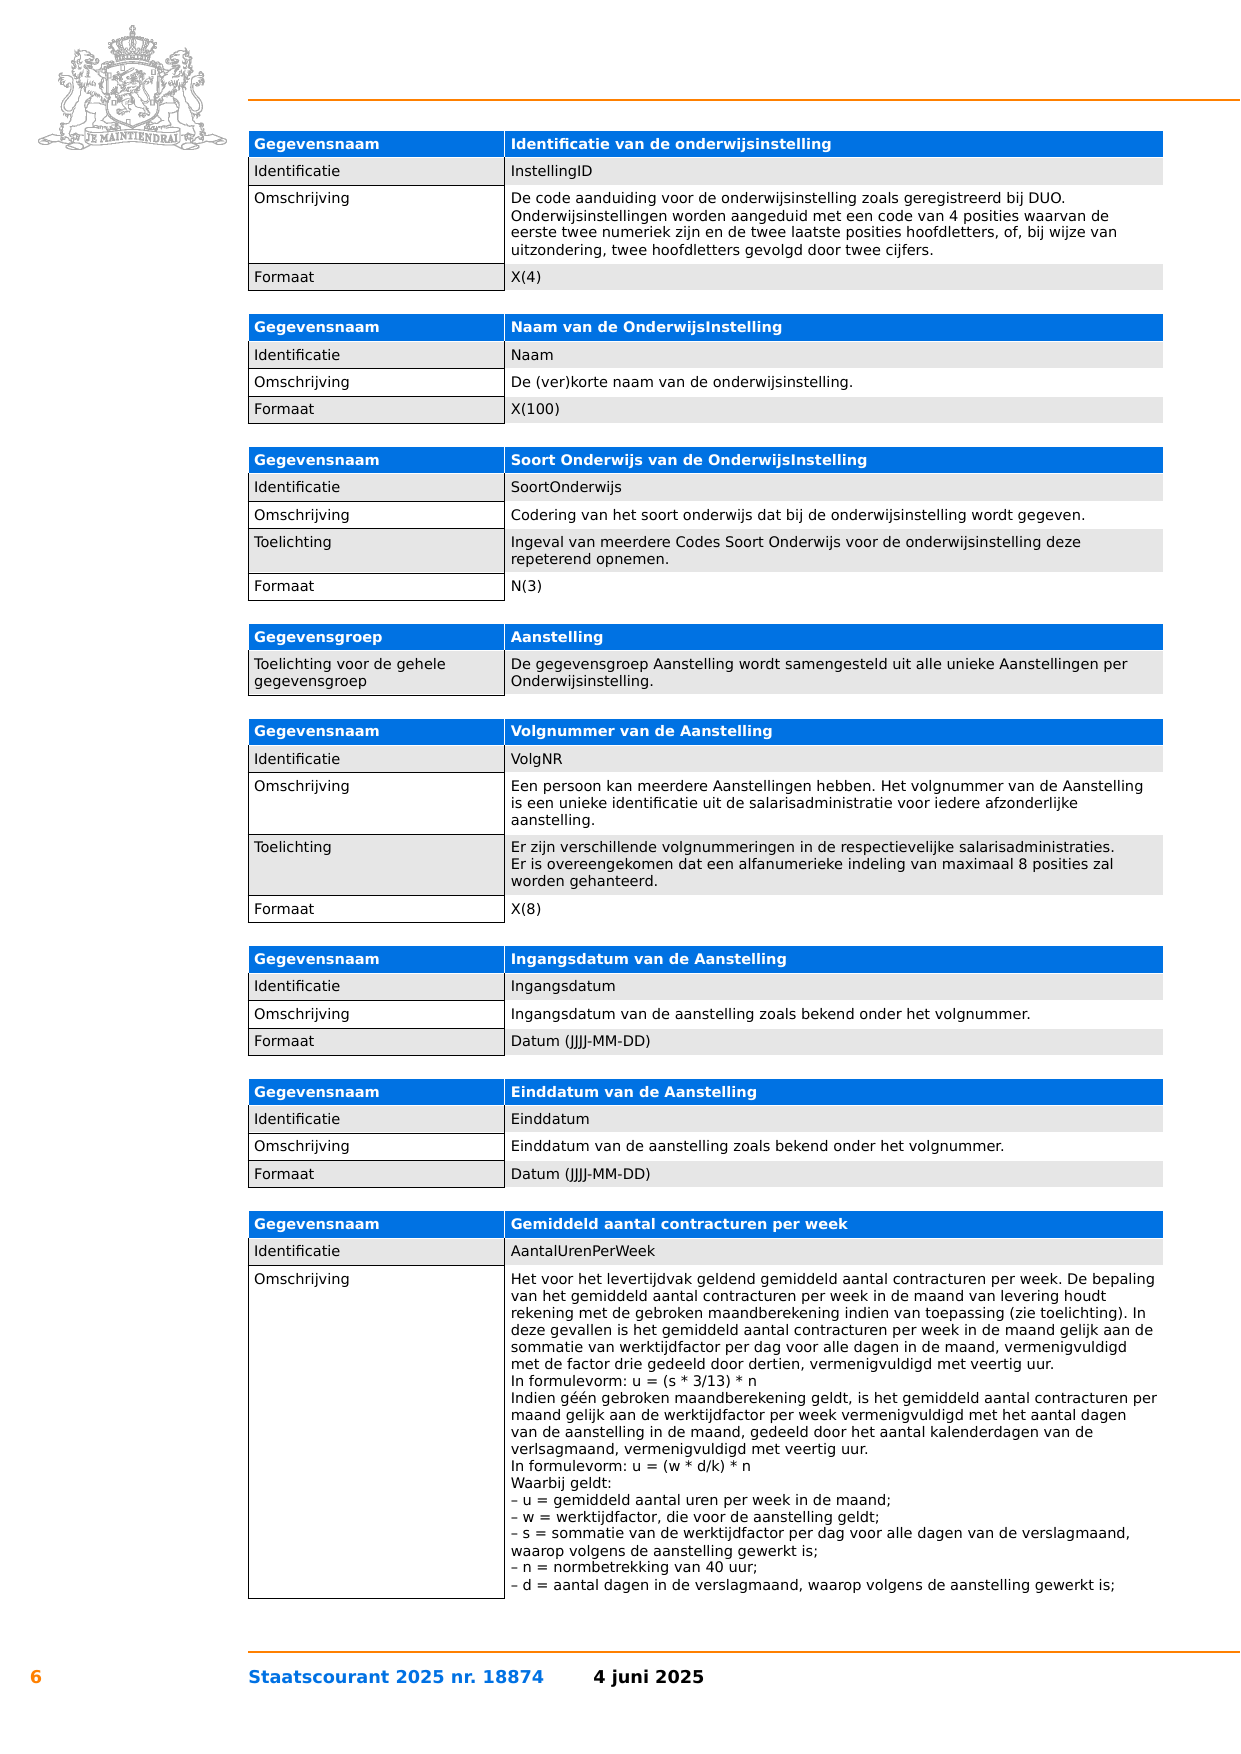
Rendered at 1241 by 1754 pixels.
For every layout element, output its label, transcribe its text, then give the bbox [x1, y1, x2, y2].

table_cell Formaat [249, 397, 504, 423]
table_cell Identificatie [249, 158, 504, 185]
table_cell Codering van het soort onderwijs dat bij de onderwijsinstelling wordt gegeven. [505, 502, 1163, 528]
table_cell Identificatie [249, 746, 504, 772]
table_cell De (ver)korte naam van de onderwijsinstelling. [505, 369, 1163, 396]
table_cell Identificatie [249, 474, 504, 501]
table_cell Omschrijving [249, 1266, 504, 1598]
table_header Gegevensnaam [249, 719, 504, 745]
table_cell Formaat [249, 1161, 504, 1187]
table_cell Omschrijving [249, 369, 504, 396]
table_header Gegevensnaam [249, 314, 504, 341]
table_cell N(3) [505, 574, 1163, 600]
table_cell Omschrijving [249, 773, 504, 833]
table_cell Het voor het levertijdvak geldend gemiddeld aantal contracturen per week. De bepaling van het gemiddeld aantal contracturen per week in de maand van levering houdt rekening met de gebroken maandberekening indien van toepassing (zie toelichting). In deze gevallen is het gemiddeld aantal contracturen per week in de maand gelijk aan de sommatie van werktijdfactor per dag voor alle dagen in de maand, vermenigvuldigd met de factor drie gedeeld door dertien, vermenigvuldigd met veertig uur. In formulevorm: u = (s * 3/13) * n Indien géén gebroken maandberekening geldt, is het gemiddeld aantal contracturen per maand gelijk aan de werktijdfactor per week vermenigvuldigd met het aantal dagen van de aanstelling in de maand, gedeeld door het aantal kalenderdagen van de verlsagmaand, vermenigvuldigd met veertig uur. In formulevorm: u = (w * d/k) * n Waarbij geldt: – u = gemiddeld aantal uren per week in de maand; – w = werktijdfactor, die voor de aanstelling geldt; – s = sommatie van de werktijdfactor per dag voor alle dagen van de verslagmaand, waarop volgens de aanstelling gewerkt is; – n = normbetrekking van 40 uur; – d = aantal dagen in de verslagmaand, waarop volgens de aanstelling gewerkt is; [505, 1266, 1163, 1598]
table_header Gegevensnaam [249, 1211, 504, 1238]
table_cell De code aanduiding voor de onderwijsinstelling zoals geregistreerd bij DUO. Onderwijsinstellingen worden aangeduid met een code van 4 posities waarvan de eerste twee numeriek zijn en de twee laatste posities hoofdletters, of, bij wijze van uitzondering, twee hoofdletters gevolgd door twee cijfers. [505, 186, 1163, 263]
table_cell VolgNR [505, 746, 1163, 772]
table_cell Ingangsdatum van de aanstelling zoals bekend onder het volgnummer. [505, 1001, 1163, 1027]
table_cell X(100) [505, 397, 1163, 423]
table_cell Een persoon kan meerdere Aanstellingen hebben. Het volgnummer van de Aanstelling is een unieke identificatie uit de salarisadministratie voor iedere afzonderlijke aanstelling. [505, 773, 1163, 833]
table_cell Naam [505, 342, 1163, 368]
table_cell AantalUrenPerWeek [505, 1239, 1163, 1265]
table_cell Formaat [249, 1029, 504, 1055]
table_cell InstellingID [505, 158, 1163, 185]
table_header Soort Onderwijs van de OnderwijsInstelling [505, 447, 1163, 473]
table_cell Ingeval van meerdere Codes Soort Onderwijs voor de onderwijsinstelling deze repeterend opnemen. [505, 529, 1163, 572]
table_cell De gegevensgroep Aanstelling wordt samengesteld uit alle unieke Aanstellingen per Onderwijsinstelling. [505, 651, 1163, 694]
table_cell Formaat [249, 264, 504, 290]
table_header Gegevensgroep [249, 624, 504, 650]
table_header Gemiddeld aantal contracturen per week [505, 1211, 1163, 1238]
table_cell Omschrijving [249, 1001, 504, 1027]
table_header Volgnummer van de Aanstelling [505, 719, 1163, 745]
table_cell Einddatum [505, 1106, 1163, 1132]
table_cell Omschrijving [249, 186, 504, 263]
picture [38, 25, 227, 150]
table_header Einddatum van de Aanstelling [505, 1079, 1163, 1105]
table_header Aanstelling [505, 624, 1163, 650]
table_cell Er zijn verschillende volgnummeringen in de respectievelijke salarisadministraties. Er is overeengekomen dat een alfanumerieke indeling van maximaal 8 posities zal worden gehanteerd. [505, 835, 1163, 895]
table_cell Datum (JJJJ-MM-DD) [505, 1029, 1163, 1055]
table_header Naam van de OnderwijsInstelling [505, 314, 1163, 341]
table_cell Identificatie [249, 974, 504, 1000]
table_cell SoortOnderwijs [505, 474, 1163, 501]
table_cell Omschrijving [249, 1134, 504, 1160]
table_cell Ingangsdatum [505, 974, 1163, 1000]
table_cell Formaat [249, 896, 504, 922]
table_cell Toelichting voor de gehele gegevensgroep [249, 651, 504, 694]
table_cell Einddatum van de aanstelling zoals bekend onder het volgnummer. [505, 1134, 1163, 1160]
table_cell Datum (JJJJ-MM-DD) [505, 1161, 1163, 1187]
table_cell Identificatie [249, 1239, 504, 1265]
table_header Gegevensnaam [249, 1079, 504, 1105]
table_cell X(4) [505, 264, 1163, 290]
table_cell Identificatie [249, 1106, 504, 1132]
table_header Identificatie van de onderwijsinstelling [505, 131, 1163, 157]
table_cell Toelichting [249, 529, 504, 572]
table_cell X(8) [505, 896, 1163, 922]
table_cell Formaat [249, 574, 504, 600]
table_cell Identificatie [249, 342, 504, 368]
table_cell Omschrijving [249, 502, 504, 528]
table_cell Toelichting [249, 835, 504, 895]
table_header Ingangsdatum van de Aanstelling [505, 946, 1163, 973]
table_header Gegevensnaam [249, 131, 504, 157]
table_header Gegevensnaam [249, 447, 504, 473]
table_header Gegevensnaam [249, 946, 504, 973]
